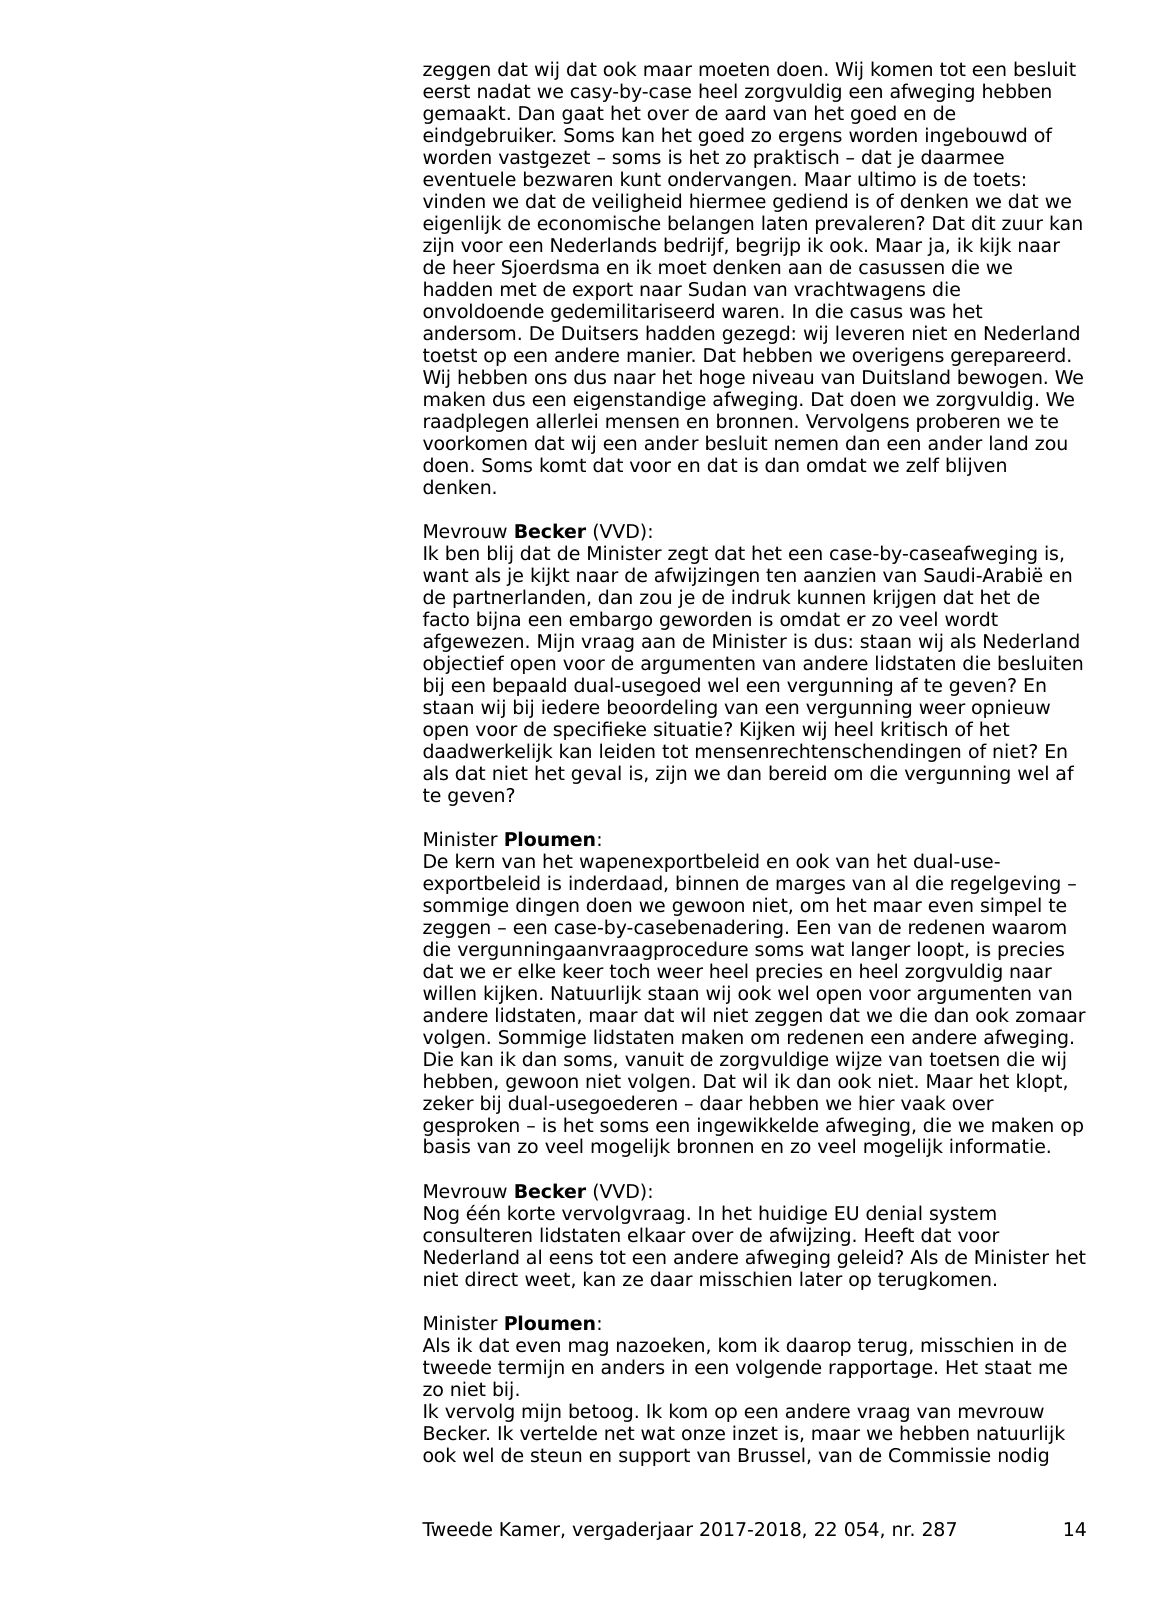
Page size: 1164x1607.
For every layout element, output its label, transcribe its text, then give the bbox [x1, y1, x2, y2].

text De kern van het wapenexportbeleid en ook van het dual-use-exportbeleid is inderdaad, binnen de marges van al die regelgeving – sommige dingen doen we gewoon niet, om het maar even simpel te zeggen – een case-by-casebenadering. Een van de redenen waarom die vergunningaanvraagprocedure soms wat langer loopt, is precies dat we er elke keer toch weer heel precies en heel zorgvuldig naar willen kijken. Natuurlijk staan wij ook wel open voor argumenten van andere lidstaten, maar dat wil niet zeggen dat we die dan ook zomaar volgen. Sommige lidstaten maken om redenen een andere afweging. Die kan ik dan soms, vanuit de zorgvuldige wijze van toetsen die wij hebben, gewoon niet volgen. Dat wil ik dan ook niet. Maar het klopt, zeker bij dual-usegoederen – daar hebben we hier vaak over gesproken – is het soms een ingewikkelde afweging, die we maken op basis van zo veel mogelijk bronnen en zo veel mogelijk informatie. [422, 851, 1087, 1158]
text Als ik dat even mag nazoeken, kom ik daarop terug, misschien in de tweede termijn en anders in een volgende rapportage. Het staat me zo niet bij. [422, 1335, 1087, 1401]
text Minister Ploumen: [422, 1313, 1087, 1335]
text Minister Ploumen: [422, 829, 1087, 851]
text Mevrouw Becker (VVD): [422, 1181, 1087, 1203]
text Ik ben blij dat de Minister zegt dat het een case-by-caseafweging is, want als je kijkt naar de afwijzingen ten aanzien van Saudi-Arabië en de partnerlanden, dan zou je de indruk kunnen krijgen dat het de facto bijna een embargo geworden is omdat er zo veel wordt afgewezen. Mijn vraag aan de Minister is dus: staan wij als Nederland objectief open voor de argumenten van andere lidstaten die besluiten bij een bepaald dual-usegoed wel een vergunning af te geven? En staan wij bij iedere beoordeling van een vergunning weer opnieuw open voor de specifieke situatie? Kijken wij heel kritisch of het daadwerkelijk kan leiden tot mensenrechtenschendingen of niet? En als dat niet het geval is, zijn we dan bereid om die vergunning wel af te geven? [422, 543, 1087, 807]
text Mevrouw Becker (VVD): [422, 521, 1087, 543]
text Ik vervolg mijn betoog. Ik kom op een andere vraag van mevrouw Becker. Ik vertelde net wat onze inzet is, maar we hebben natuurlijk ook wel de steun en support van Brussel, van de Commissie nodig [422, 1401, 1087, 1467]
text zeggen dat wij dat ook maar moeten doen. Wij komen tot een besluit eerst nadat we casy-by-case heel zorgvuldig een afweging hebben gemaakt. Dan gaat het over de aard van het goed en de eindgebruiker. Soms kan het goed zo ergens worden ingebouwd of worden vastgezet – soms is het zo praktisch – dat je daarmee eventuele bezwaren kunt ondervangen. Maar ultimo is de toets: vinden we dat de veiligheid hiermee gediend is of denken we dat we eigenlijk de economische belangen laten prevaleren? Dat dit zuur kan zijn voor een Nederlands bedrijf, begrijp ik ook. Maar ja, ik kijk naar de heer Sjoerdsma en ik moet denken aan de casussen die we hadden met de export naar Sudan van vrachtwagens die onvoldoende gedemilitariseerd waren. In die casus was het andersom. De Duitsers hadden gezegd: wij leveren niet en Nederland toetst op een andere manier. Dat hebben we overigens gerepareerd. Wij hebben ons dus naar het hoge niveau van Duitsland bewogen. We maken dus een eigenstandige afweging. Dat doen we zorgvuldig. We raadplegen allerlei mensen en bronnen. Vervolgens proberen we te voorkomen dat wij een ander besluit nemen dan een ander land zou doen. Soms komt dat voor en dat is dan omdat we zelf blijven denken. [422, 59, 1087, 499]
text Nog één korte vervolgvraag. In het huidige EU denial system consulteren lidstaten elkaar over de afwijzing. Heeft dat voor Nederland al eens tot een andere afweging geleid? Als de Minister het niet direct weet, kan ze daar misschien later op terugkomen. [422, 1203, 1087, 1291]
